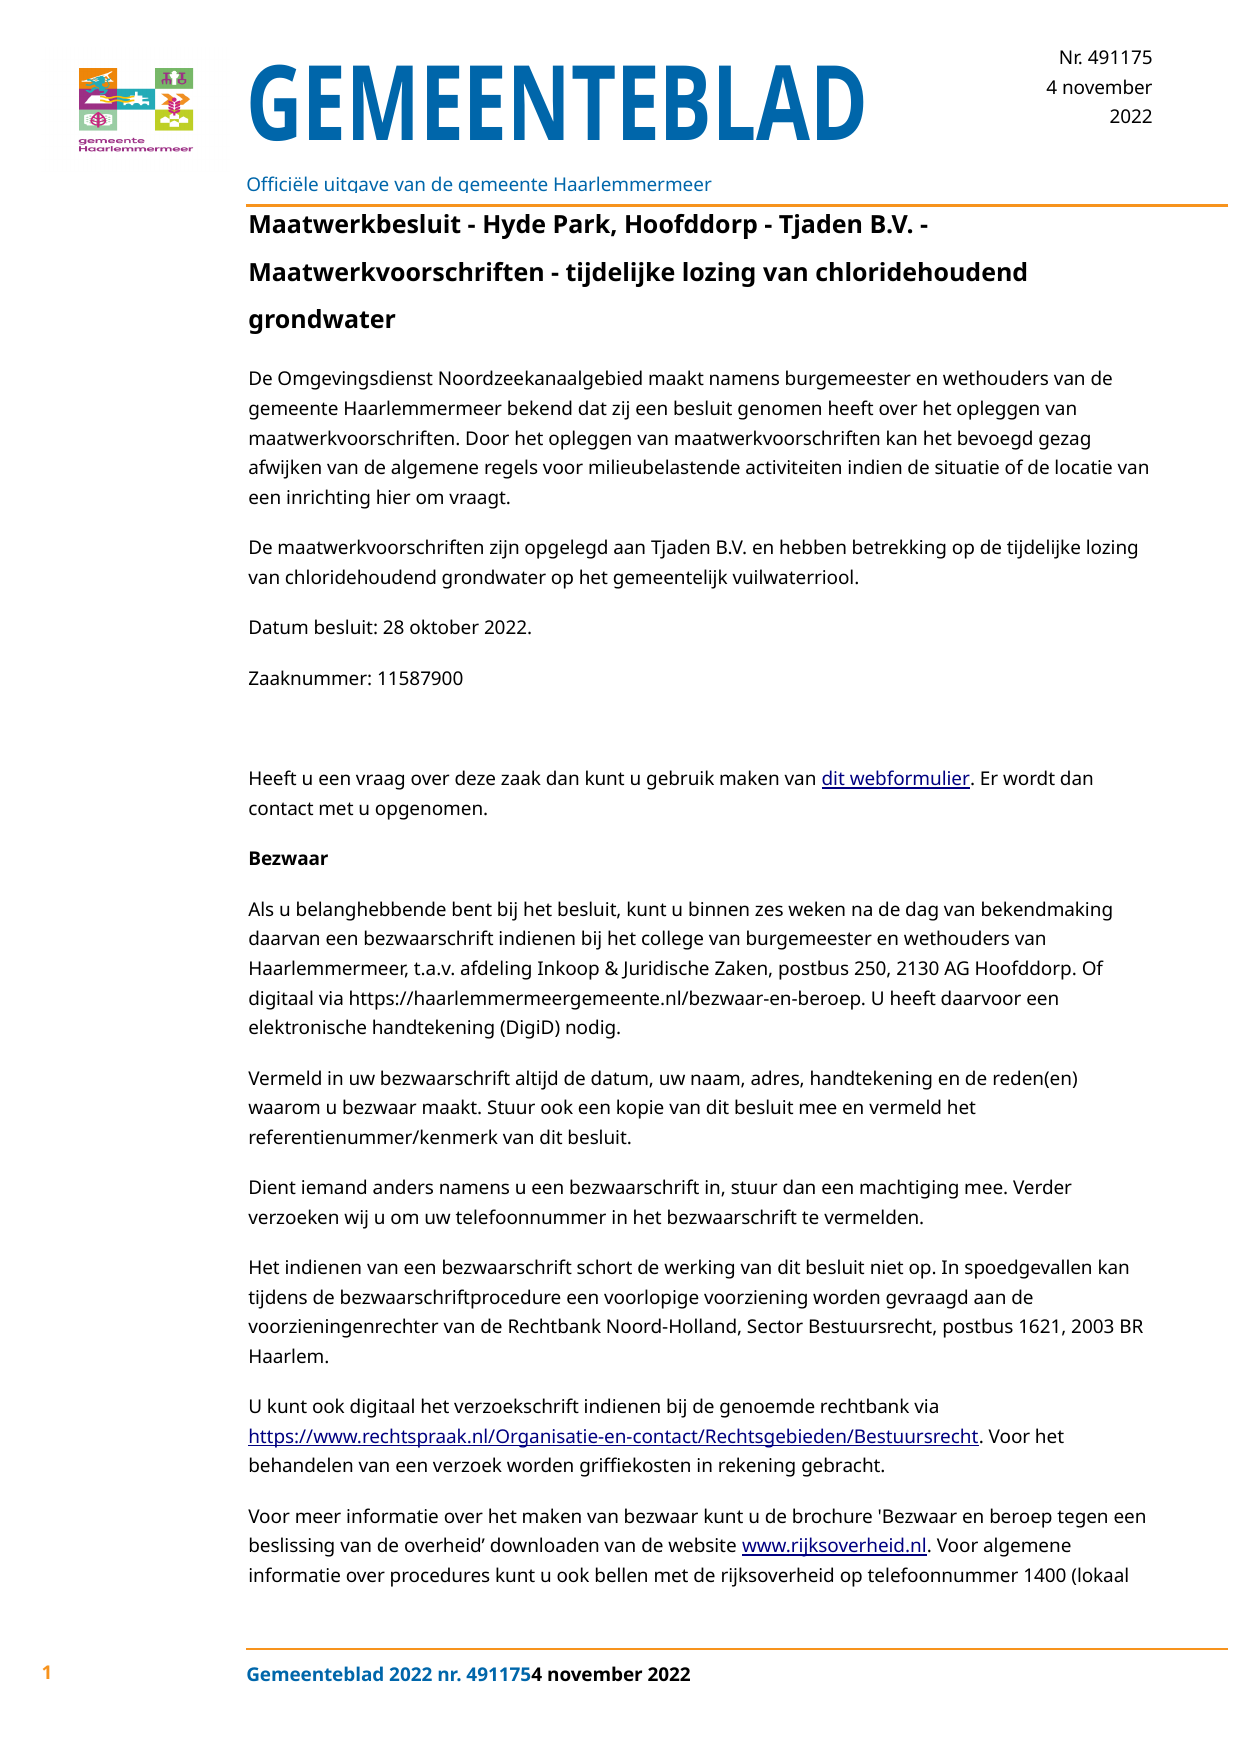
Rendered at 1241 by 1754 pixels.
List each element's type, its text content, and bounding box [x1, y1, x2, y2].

text Dient iemand anders namens u een bezwaarschrift in, stuur dan een machtiging mee. Verder verzoeken wij u om uw telefoonnummer in het bezwaarschrift te vermelden. [248, 1174, 1152, 1229]
picture [41, 47, 231, 172]
text Als u belanghebbende bent bij het besluit, kunt u binnen zes weken na de dag van bekendmaking daarvan een bezwaarschrift indienen bij het college van burgemeester en wethouders van Haarlemmermeer, t.a.v. afdeling Inkoop & Juridische Zaken, postbus 250, 2130 AG Hoofddorp. Of digitaal via https://haarlemmermeergemeente.nl/bezwaar-en-beroep. U heeft daarvoor een elektronische handtekening (DigiD) nodig. [248, 896, 1152, 1040]
text Datum besluit: 28 oktober 2022. [248, 614, 1152, 640]
text Vermeld in uw bezwaarschrift altijd de datum, uw naam, adres, handtekening en de reden(en) waarom u bezwaar maakt. Stuur ook een kopie van dit besluit mee en vermeld het referentienummer/kenmerk van dit besluit. [248, 1065, 1152, 1149]
text De Omgevingsdienst Noordzeekanaalgebied maakt namens burgemeester en wethouders van de gemeente Haarlemmermeer bekend dat zij een besluit genomen heeft over het opleggen van maatwerkvoorschriften. Door het opleggen van maatwerkvoorschriften kan het bevoegd gezag afwijken van de algemene regels voor milieubelastende activiteiten indien de situatie of de locatie van een inrichting hier om vraagt. [248, 366, 1152, 509]
text Heeft u een vraag over deze zaak dan kunt u gebruik maken van dit webformulier. Er wordt dan contact met u opgenomen. [248, 766, 1152, 821]
text Bezwaar [248, 846, 1152, 871]
text Zaaknummer: 11587900 [248, 665, 1152, 690]
text De maatwerkvoorschriften zijn opgelegd aan Tjaden B.V. en hebben betrekking op de tijdelijke lozing van chloridehoudend grondwater op het gemeentelijk vuilwaterriool. [248, 534, 1152, 589]
text Voor meer informatie over het maken van bezwaar kunt u de brochure 'Bezwaar en beroep tegen een beslissing van de overheid’ downloaden van de website www.rijksoverheid.nl. Voor algemene informatie over procedures kunt u ook bellen met de rijksoverheid op telefoonnummer 1400 (lokaal [248, 1503, 1152, 1588]
text Het indienen van een bezwaarschrift schort de werking van dit besluit niet op. In spoedgevallen kan tijdens de bezwaarschriftprocedure een voorlopige voorziening worden gevraagd aan de voorzieningenrechter van de Rechtbank Noord-Holland, Sector Bestuursrecht, postbus 1621, 2003 BR Haarlem. [248, 1254, 1152, 1369]
text U kunt ook digitaal het verzoekschrift indienen bij de genoemde rechtbank via https://www.rechtspraak.nl/Organisatie-en-contact/Rechtsgebieden/Bestuursrecht. Voor het behandelen van een verzoek worden griffiekosten in rekening gebracht. [248, 1393, 1152, 1478]
text Maatwerkbesluit - Hyde Park, Hoofddorp - Tjaden B.V. - Maatwerkvoorschriften - tijdelijke lozing van chloridehoudend grondwater [248, 207, 1152, 336]
